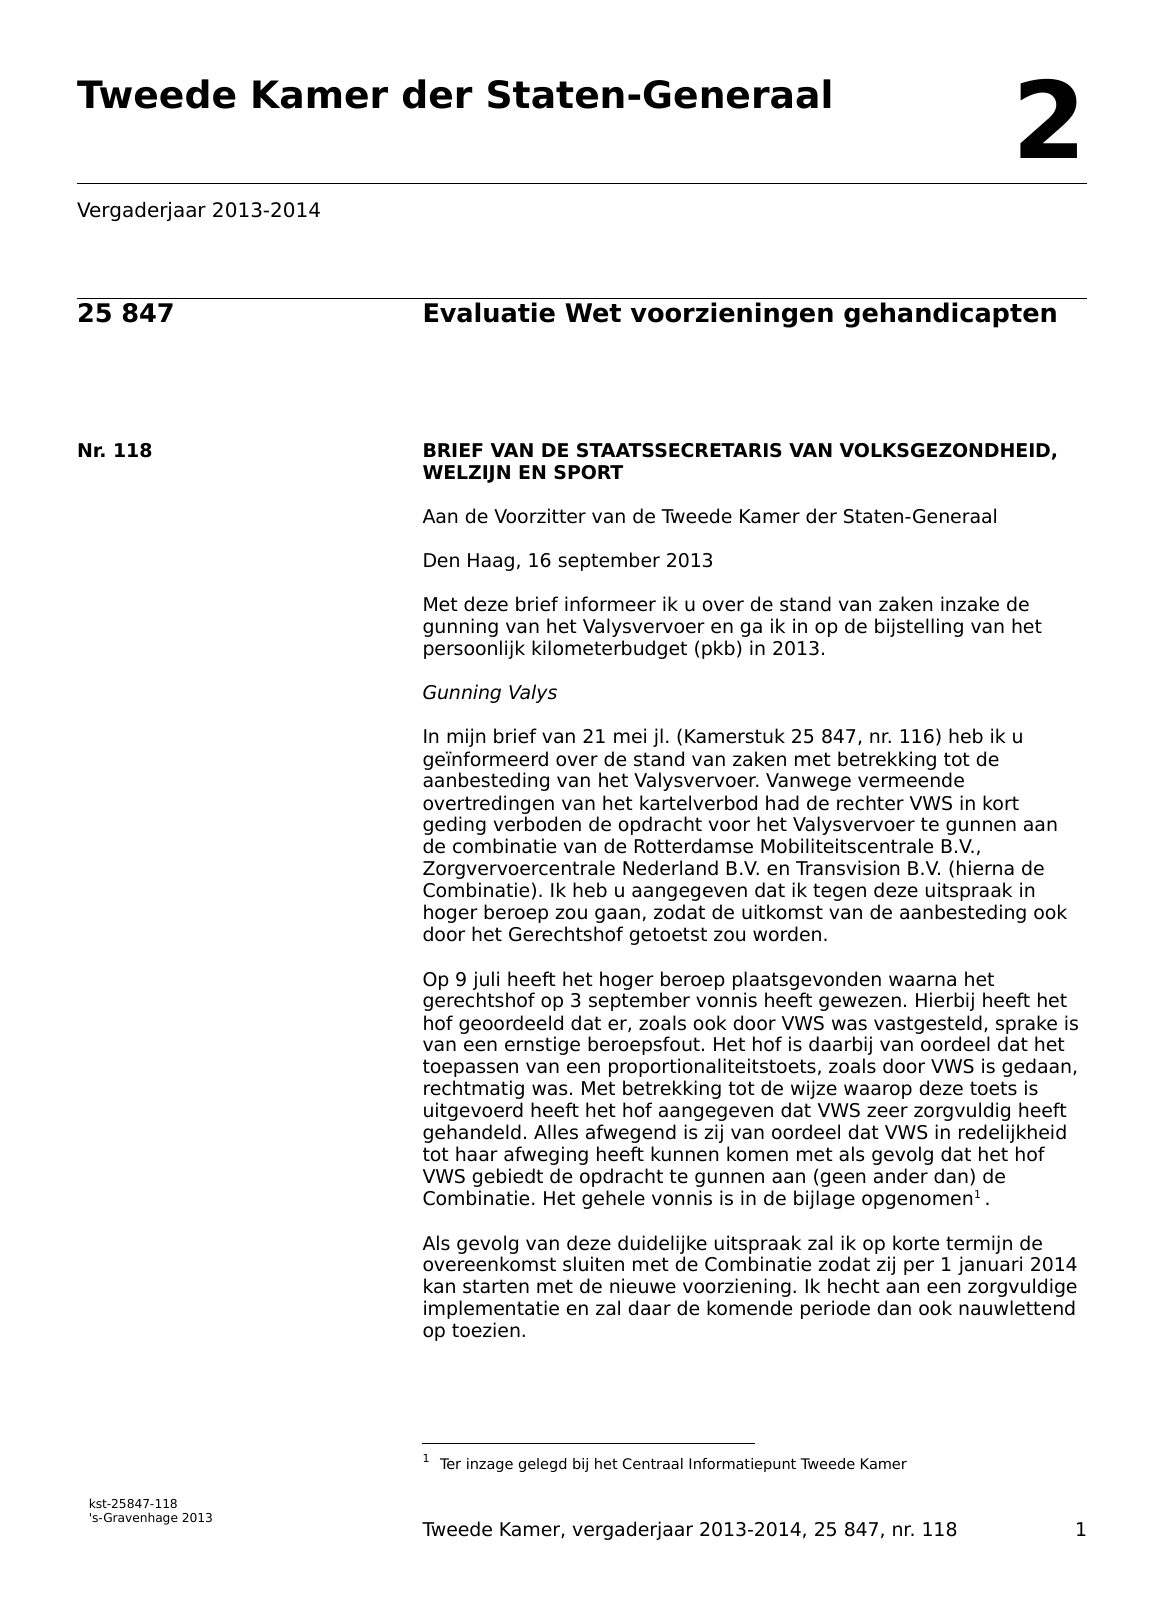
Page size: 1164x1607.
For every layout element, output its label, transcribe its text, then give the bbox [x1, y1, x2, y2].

text Als gevolg van deze duidelijke uitspraak zal ik op korte termijn de overeenkomst sluiten met de Combinatie zodat zij per 1 januari 2014 kan starten met de nieuwe voorziening. Ik hecht aan een zorgvuldige implementatie en zal daar de komende periode dan ook nauwlettend op toezien. [422, 1232, 1087, 1342]
subtitle Gunning Valys [422, 682, 1087, 704]
subtitle Nr. 118 BRIEF VAN DE STAATSSECRETARIS VAN VOLKSGEZONDHEID, WELZIJN EN SPORT [77, 440, 1087, 484]
text Aan de Voorzitter van de Tweede Kamer der Staten-Generaal [422, 506, 1087, 528]
text In mijn brief van 21 mei jl. (Kamerstuk 25 847, nr. 116) heb ik u geïnformeerd over de stand van zaken met betrekking tot de aanbesteding van het Valysvervoer. Vanwege vermeende overtredingen van het kartelverbod had de rechter VWS in kort geding verboden de opdracht voor het Valysvervoer te gunnen aan de combinatie van de Rotterdamse Mobiliteitscentrale B.V., Zorgvervoercentrale Nederland B.V. en Transvision B.V. (hierna de Combinatie). Ik heb u aangegeven dat ik tegen deze uitspraak in hoger beroep zou gaan, zodat de uitkomst van de aanbesteding ook door het Gerechtshof getoetst zou worden. [422, 726, 1087, 946]
text 's-Gravenhage 2013 [88, 1511, 323, 1525]
text Den Haag, 16 september 2013 [422, 550, 1087, 572]
subtitle 25 847 Evaluatie Wet voorzieningen gehandicapten [77, 299, 1087, 329]
table_header 2 [886, 59, 1087, 183]
text Op 9 juli heeft het hoger beroep plaatsgevonden waarna het gerechtshof op 3 september vonnis heeft gewezen. Hierbij heeft het hof geoordeeld dat er, zoals ook door VWS was vastgesteld, sprake is van een ernstige beroepsfout. Het hof is daarbij van oordeel dat het toepassen van een proportionaliteitstoets, zoals door VWS is gedaan, rechtmatig was. Met betrekking tot de wijze waarop deze toets is uitgevoerd heeft het hof aangegeven dat VWS zeer zorgvuldig heeft gehandeld. Alles afwegend is zij van oordeel dat VWS in redelijkheid tot haar afweging heeft kunnen komen met als gevolg dat het hof VWS gebiedt de opdracht te gunnen aan (geen ander dan) de Combinatie. Het gehele vonnis is in de bijlage opgenomen. [422, 968, 1087, 1210]
table_cell Vergaderjaar 2013-2014 [77, 184, 1087, 298]
table_header Tweede Kamer der Staten-Generaal [77, 59, 886, 183]
text kst-25847-118 [88, 1497, 323, 1511]
text Met deze brief informeer ik u over de stand van zaken inzake de gunning van het Valysvervoer en ga ik in op de bijstelling van het persoonlijk kilometerbudget (pkb) in 2013. [422, 594, 1087, 660]
text Ter inzage gelegd bij het Centraal Informatiepunt Tweede Kamer [422, 1452, 1087, 1474]
